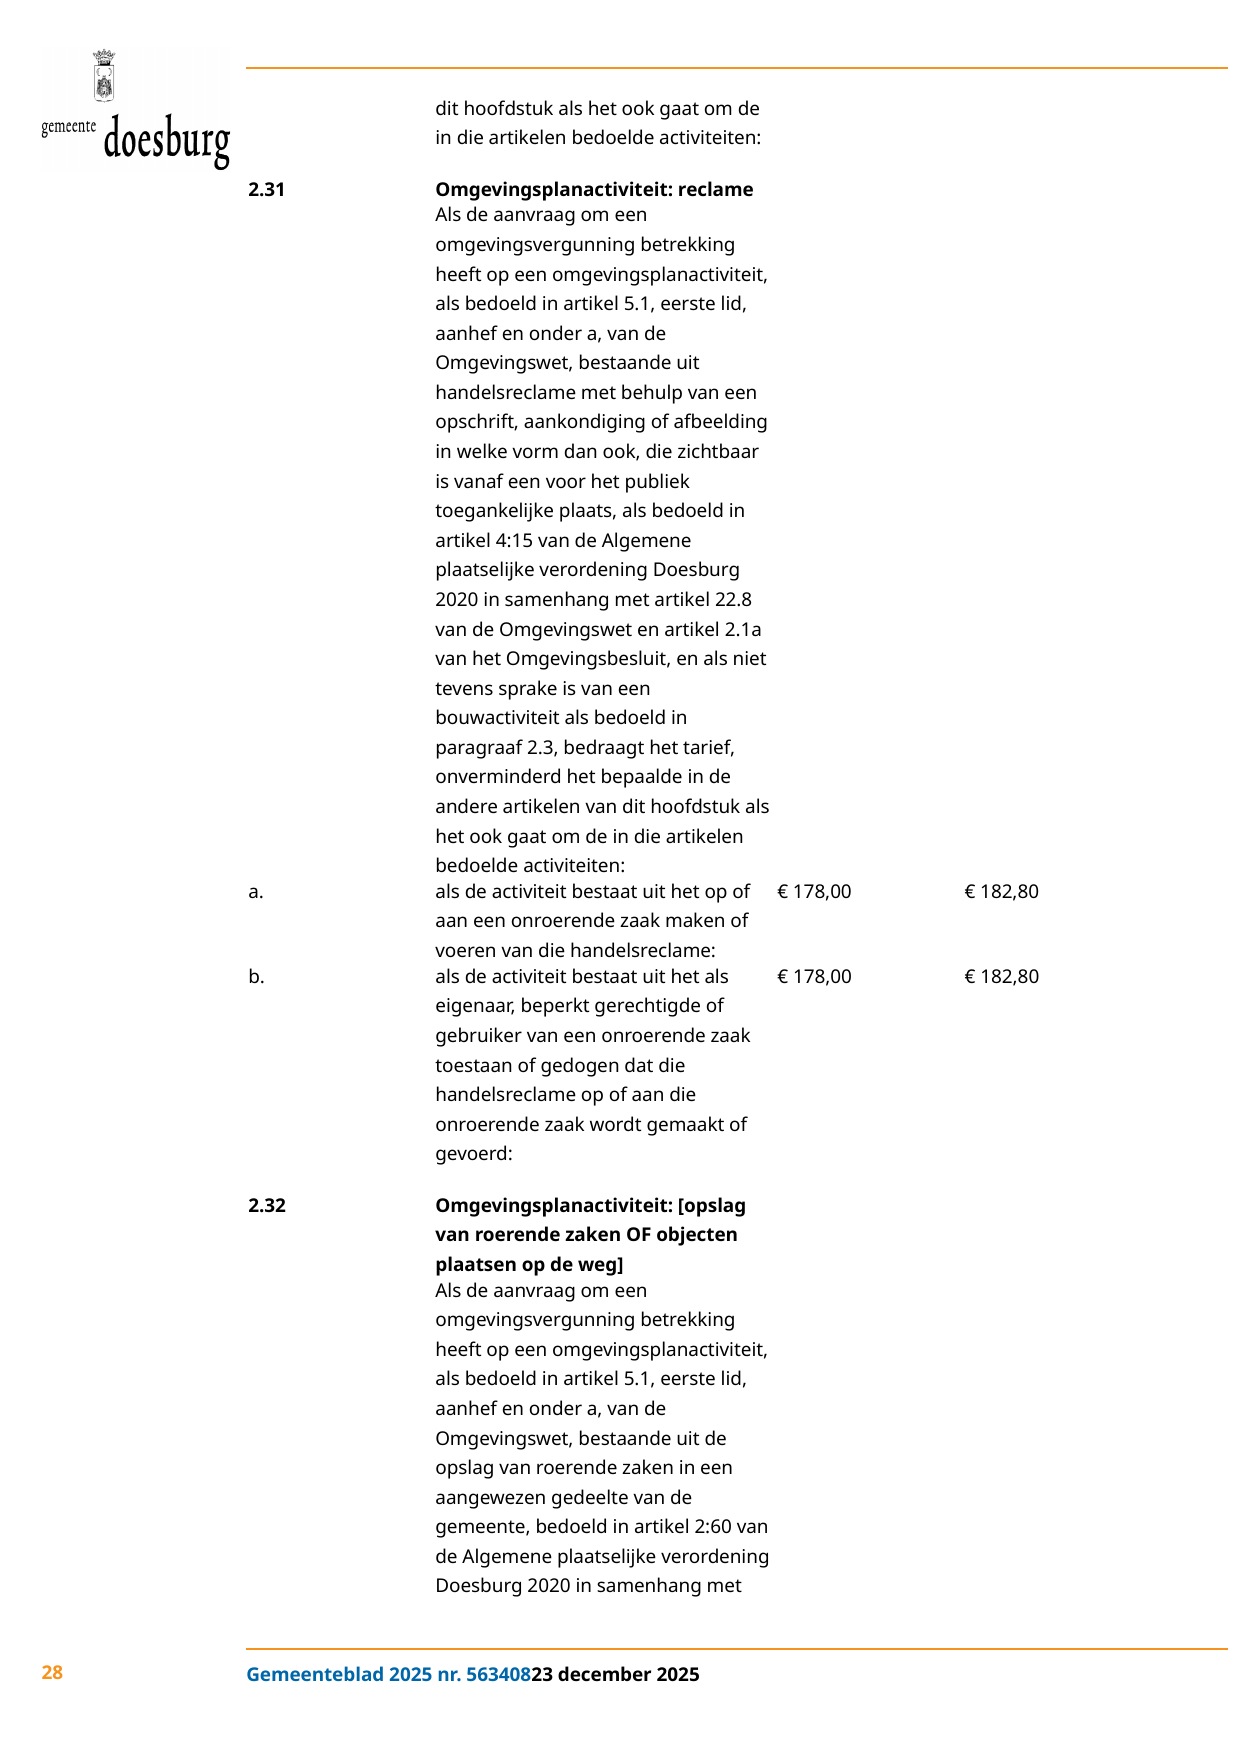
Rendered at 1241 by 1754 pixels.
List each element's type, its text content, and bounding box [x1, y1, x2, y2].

table_cell [777, 202, 964, 878]
table_cell [248, 150, 435, 176]
table_cell [248, 95, 435, 150]
table_cell dit hoofdstuk als het ook gaat om de in die artikelen bedoelde activiteiten: [435, 95, 777, 150]
table_cell € 182,80 [964, 963, 1152, 1166]
table_cell [777, 1166, 964, 1192]
table_cell [964, 176, 1152, 202]
table_cell € 178,00 [777, 963, 964, 1166]
table_cell Als de aanvraag om een omgevingsvergunning betrekking heeft op een omgevingsplanactiviteit, als bedoeld in artikel 5.1, eerste lid, aanhef en onder a, van de Omgevingswet, bestaande uit de opslag van roerende zaken in een aangewezen gedeelte van de gemeente, bedoeld in artikel 2:60 van de Algemene plaatselijke verordening Doesburg 2020 in samenhang met [435, 1277, 777, 1598]
table_cell b. [248, 963, 435, 1166]
table_cell [435, 150, 777, 176]
table_cell € 178,00 [777, 878, 964, 963]
table_cell [777, 176, 964, 202]
table_cell 2.31 [248, 176, 435, 202]
table_cell 2.32 [248, 1192, 435, 1277]
picture [41, 47, 231, 172]
table_cell Omgevingsplanactiviteit: reclame [435, 176, 777, 202]
table_cell [435, 1166, 777, 1192]
table_cell [964, 1277, 1152, 1598]
table_cell [777, 150, 964, 176]
table_cell [964, 95, 1152, 150]
table_cell als de activiteit bestaat uit het als eigenaar, beperkt gerechtigde of gebruiker van een onroerende zaak toestaan of gedogen dat die handelsreclame op of aan die onroerende zaak wordt gemaakt of gevoerd: [435, 963, 777, 1166]
table_cell [777, 95, 964, 150]
table_cell [777, 1192, 964, 1277]
table_cell [964, 1166, 1152, 1192]
table_cell [248, 202, 435, 878]
table_cell [248, 1166, 435, 1192]
table_cell Omgevingsplanactiviteit: [opslag van roerende zaken OF objecten plaatsen op de weg] [435, 1192, 777, 1277]
table_cell Als de aanvraag om een omgevingsvergunning betrekking heeft op een omgevingsplanactiviteit, als bedoeld in artikel 5.1, eerste lid, aanhef en onder a, van de Omgevingswet, bestaande uit handelsreclame met behulp van een opschrift, aankondiging of afbeelding in welke vorm dan ook, die zichtbaar is vanaf een voor het publiek toegankelijke plaats, als bedoeld in artikel 4:15 van de Algemene plaatselijke verordening Doesburg 2020 in samenhang met artikel 22.8 van de Omgevingswet en artikel 2.1a van het Omgevingsbesluit, en als niet tevens sprake is van een bouwactiviteit als bedoeld in paragraaf 2.3, bedraagt het tarief, onverminderd het bepaalde in de andere artikelen van dit hoofdstuk als het ook gaat om de in die artikelen bedoelde activiteiten: [435, 202, 777, 878]
table_cell [248, 1277, 435, 1598]
table_cell als de activiteit bestaat uit het op of aan een onroerende zaak maken of voeren van die handelsreclame: [435, 878, 777, 963]
table_cell [964, 202, 1152, 878]
table_cell € 182,80 [964, 878, 1152, 963]
table_cell [964, 1192, 1152, 1277]
table_cell [964, 150, 1152, 176]
table_cell [777, 1277, 964, 1598]
table_cell a. [248, 878, 435, 963]
